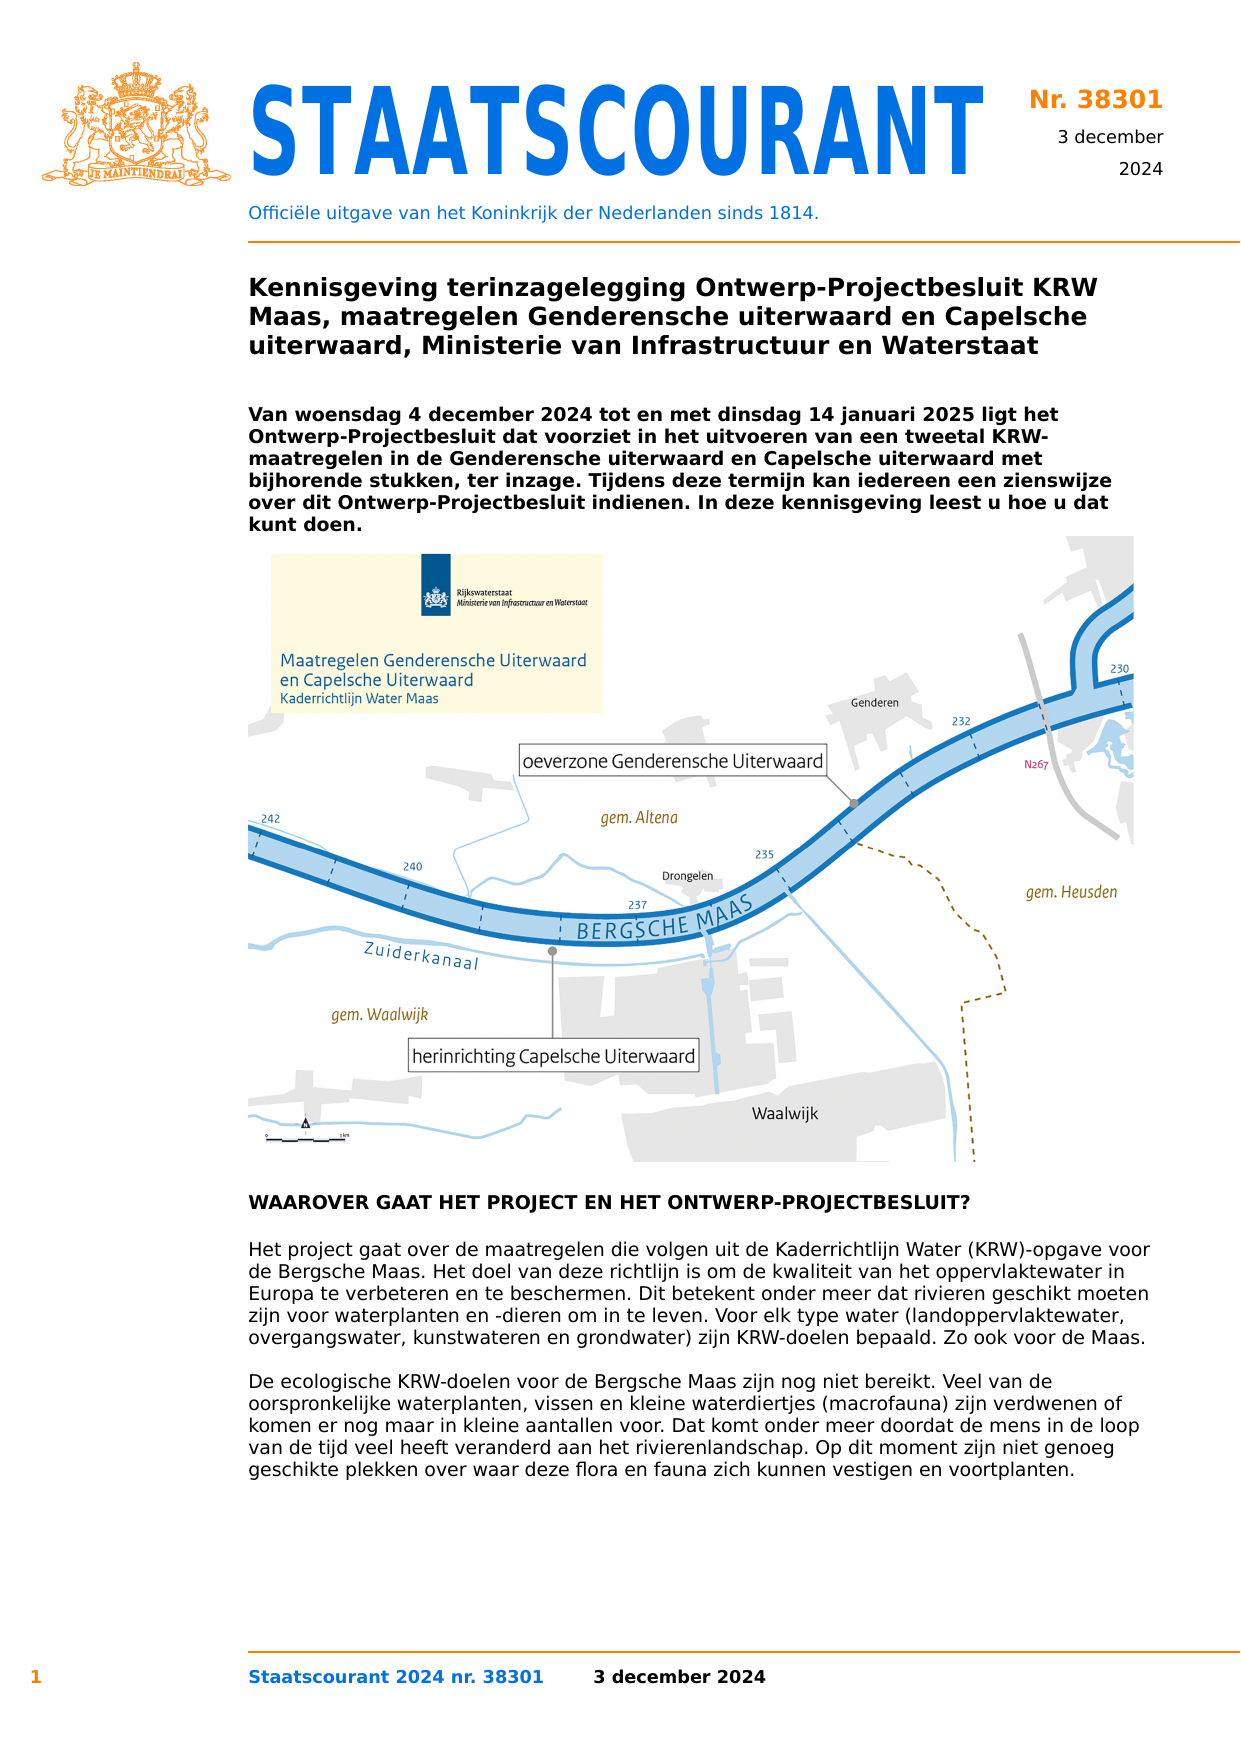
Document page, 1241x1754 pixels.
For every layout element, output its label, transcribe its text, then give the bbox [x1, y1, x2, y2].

text Van woensdag 4 december 2024 tot en met dinsdag 14 januari 2025 ligt het Ontwerp-Projectbesluit dat voorziet in het uitvoeren van een tweetal KRW-maatregelen in de Genderensche uiterwaard en Capelsche uiterwaard met bijhorende stukken, ter inzage. Tijdens deze termijn kan iedereen een zienswijze over dit Ontwerp-Projectbesluit indienen. In deze kennisgeving leest u hoe u dat kunt doen. [248, 404, 1163, 1162]
picture [248, 536, 1134, 1162]
picture [41, 62, 231, 186]
subtitle WAAROVER GAAT HET PROJECT EN HET ONTWERP-PROJECTBESLUIT? [248, 1192, 1163, 1214]
table_cell 2024 [998, 153, 1240, 203]
text Het project gaat over de maatregelen die volgen uit de Kaderrichtlijn Water (KRW)-opgave voor de Bergsche Maas. Het doel van deze richtlijn is om de kwaliteit van het oppervlaktewater in Europa te verbeteren en te beschermen. Dit betekent onder meer dat rivieren geschikt moeten zijn voor waterplanten en -dieren om in te leven. Voor elk type water (landoppervlaktewater, overgangswater, kunstwateren en grondwater) zijn KRW-doelen bepaald. Zo ook voor de Maas. [248, 1239, 1163, 1349]
subtitle Kennisgeving terinzagelegging Ontwerp-Projectbesluit KRW Maas, maatregelen Genderensche uiterwaard en Capelsche uiterwaard, Ministerie van Infrastructuur en Waterstaat [248, 273, 1163, 361]
table_cell 3 december [998, 121, 1240, 153]
table_header STAATSCOURANT [248, 62, 998, 203]
table_header Nr. 38301 [998, 62, 1240, 121]
text De ecologische KRW-doelen voor de Bergsche Maas zijn nog niet bereikt. Veel van de oorspronkelijke waterplanten, vissen en kleine waterdiertjes (macrofauna) zijn verdwenen of komen er nog maar in kleine aantallen voor. Dat komt onder meer doordat de mens in de loop van de tijd veel heeft veranderd aan het rivierenlandschap. Op dit moment zijn niet genoeg geschikte plekken over waar deze flora en fauna zich kunnen vestigen en voortplanten. [248, 1371, 1163, 1481]
table_header [25, 62, 248, 241]
table_cell Officiële uitgave van het Koninkrijk der Nederlanden sinds 1814. [248, 203, 1240, 241]
